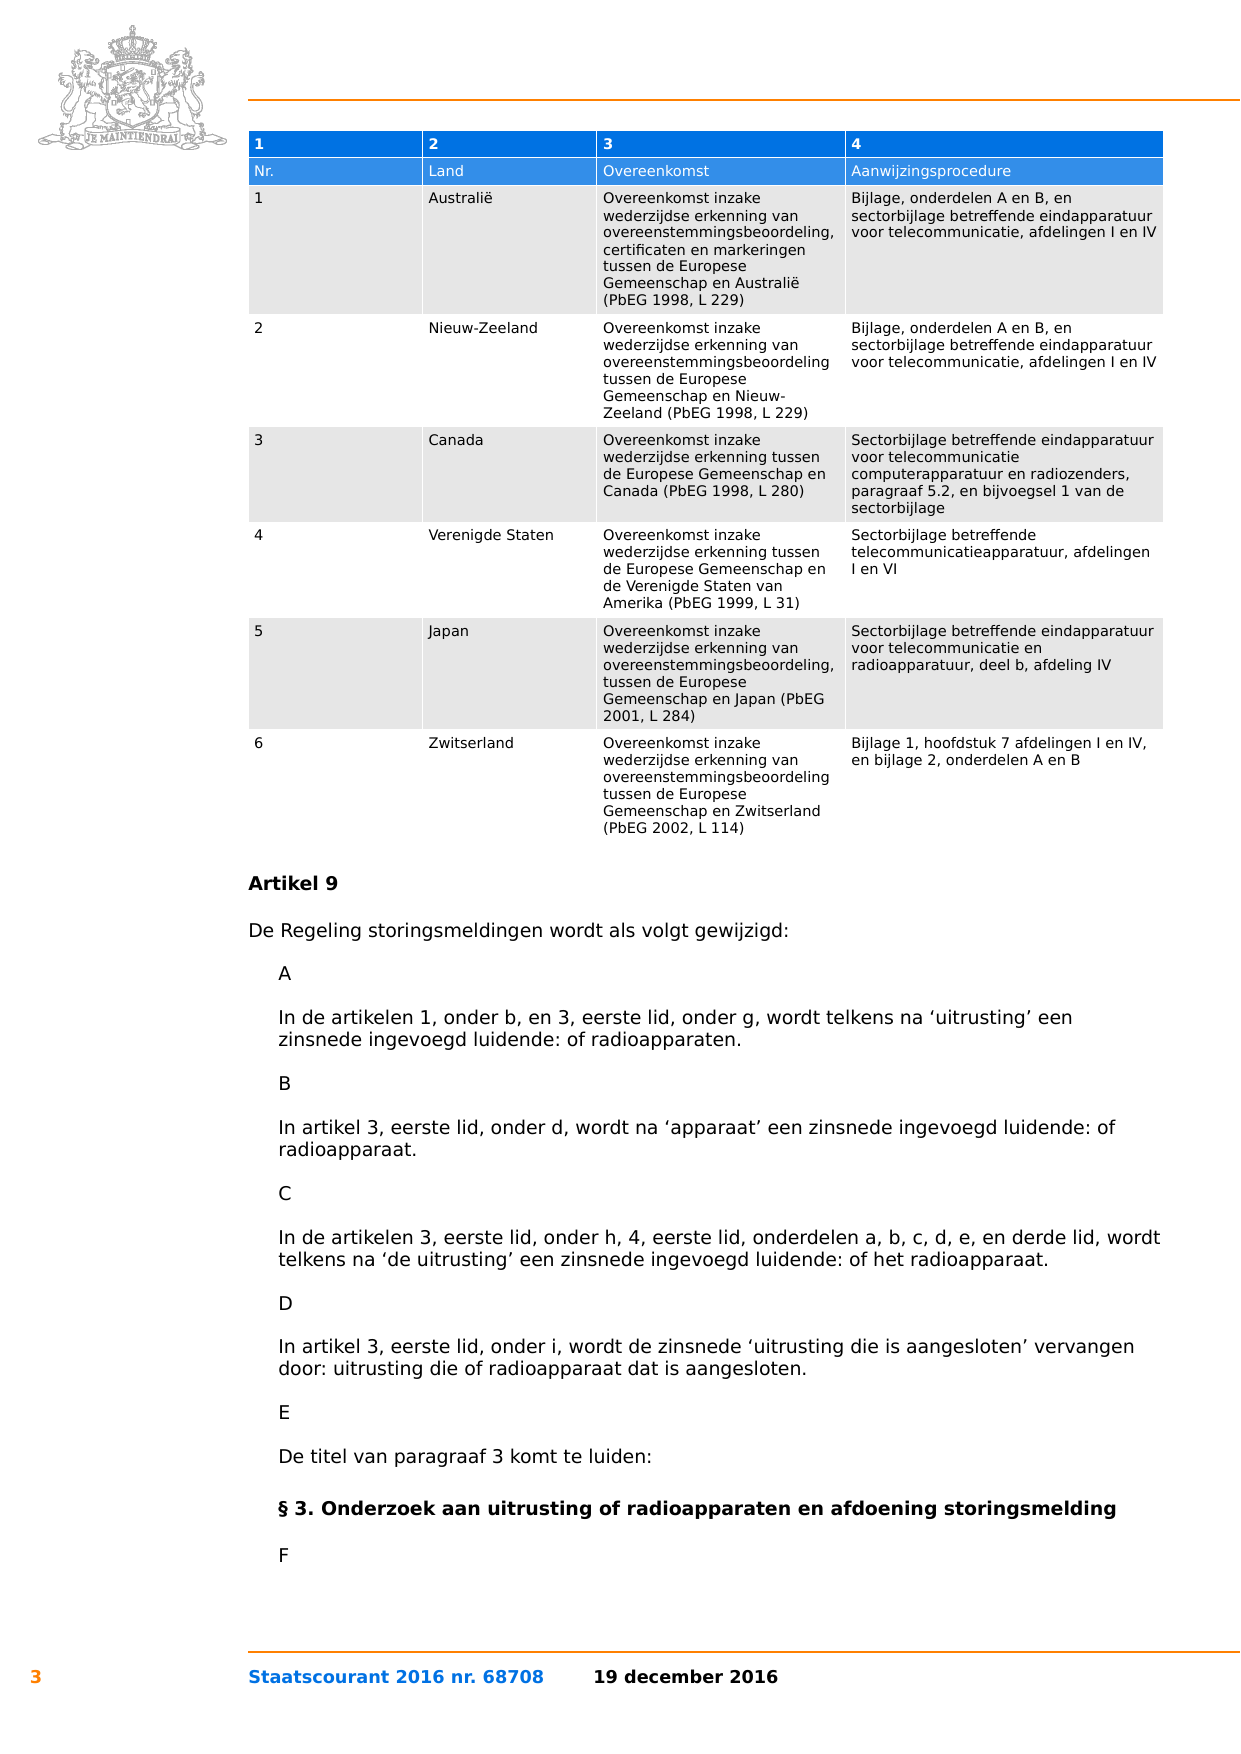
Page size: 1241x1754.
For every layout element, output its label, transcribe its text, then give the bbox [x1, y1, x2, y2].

table_cell Overeenkomst inzake wederzijdse erkenning tussen de Europese Gemeenschap en de Verenigde Staten van Amerika (PbEG 1999, L 31) [597, 523, 845, 617]
subtitle Artikel 9 [248, 872, 1163, 894]
text In de artikelen 3, eerste lid, onder h, 4, eerste lid, onderdelen a, b, c, d, e, en derde lid, wordt telkens na ‘de uitrusting’ een zinsnede ingevoegd luidende: of het radioapparaat. [278, 1227, 1163, 1271]
table_cell Verenigde Staten [423, 523, 596, 617]
table_cell 2 [249, 315, 422, 426]
table_cell Japan [423, 618, 596, 729]
table_cell Overeenkomst [597, 158, 845, 185]
picture [38, 25, 227, 150]
table_cell Nieuw-Zeeland [423, 315, 596, 426]
table_cell Sectorbijlage betreffende eindapparatuur voor telecommunicatie computerapparatuur en radiozenders, paragraaf 5.2, en bijvoegsel 1 van de sectorbijlage [846, 427, 1163, 522]
table_cell Overeenkomst inzake wederzijdse erkenning van overeenstemmingsbeoordeling, certificaten en markeringen tussen de Europese Gemeenschap en Australië (PbEG 1998, L 229) [597, 186, 845, 314]
text B [278, 1073, 1163, 1095]
table_cell 3 [249, 427, 422, 522]
table_cell 1 [249, 186, 422, 314]
text De titel van paragraaf 3 komt te luiden: [278, 1446, 1163, 1468]
table_cell Bijlage, onderdelen A en B, en sectorbijlage betreffende eindapparatuur voor telecommunicatie, afdelingen I en IV [846, 186, 1163, 314]
text De Regeling storingsmeldingen wordt als volgt gewijzigd: [248, 919, 1163, 941]
table_cell Australië [423, 186, 596, 314]
table_cell Sectorbijlage betreffende eindapparatuur voor telecommunicatie en radioapparatuur, deel b, afdeling IV [846, 618, 1163, 729]
text In de artikelen 1, onder b, en 3, eerste lid, onder g, wordt telkens na ‘uitrusting’ een zinsnede ingevoegd luidende: of radioapparaten. [278, 1007, 1163, 1051]
table_cell 5 [249, 618, 422, 729]
table_header 2 [423, 131, 596, 157]
text E [278, 1402, 1163, 1424]
table_cell Bijlage, onderdelen A en B, en sectorbijlage betreffende eindapparatuur voor telecommunicatie, afdelingen I en IV [846, 315, 1163, 426]
table_cell Aanwijzingsprocedure [846, 158, 1163, 185]
table_cell Overeenkomst inzake wederzijdse erkenning van overeenstemmingsbeoordeling tussen de Europese Gemeenschap en Zwitserland (PbEG 2002, L 114) [597, 730, 845, 841]
table_header 1 [249, 131, 422, 157]
subtitle § 3. Onderzoek aan uitrusting of radioapparaten en afdoening storingsmelding [278, 1498, 1163, 1520]
table_cell Bijlage 1, hoofdstuk 7 afdelingen I en IV, en bijlage 2, onderdelen A en B [846, 730, 1163, 841]
table_cell Nr. [249, 158, 422, 185]
table_cell 4 [249, 523, 422, 617]
table_cell Overeenkomst inzake wederzijdse erkenning van overeenstemmingsbeoordeling, tussen de Europese Gemeenschap en Japan (PbEG 2001, L 284) [597, 618, 845, 729]
table_cell Sectorbijlage betreffende telecommunicatieapparatuur, afdelingen I en VI [846, 523, 1163, 617]
table_cell 6 [249, 730, 422, 841]
table_header 3 [597, 131, 845, 157]
table_cell Land [423, 158, 596, 185]
table_cell Overeenkomst inzake wederzijdse erkenning van overeenstemmingsbeoordeling tussen de Europese Gemeenschap en Nieuw-Zeeland (PbEG 1998, L 229) [597, 315, 845, 426]
text C [278, 1183, 1163, 1205]
text D [278, 1292, 1163, 1314]
text A [278, 963, 1163, 985]
text In artikel 3, eerste lid, onder i, wordt de zinsnede ‘uitrusting die is aangesloten’ vervangen door: uitrusting die of radioapparaat dat is aangesloten. [278, 1336, 1163, 1380]
table_cell Canada [423, 427, 596, 522]
table_header 4 [846, 131, 1163, 157]
table_cell Overeenkomst inzake wederzijdse erkenning tussen de Europese Gemeenschap en Canada (PbEG 1998, L 280) [597, 427, 845, 522]
text F [278, 1545, 1163, 1567]
text In artikel 3, eerste lid, onder d, wordt na ‘apparaat’ een zinsnede ingevoegd luidende: of radioapparaat. [278, 1117, 1163, 1161]
table_cell Zwitserland [423, 730, 596, 841]
